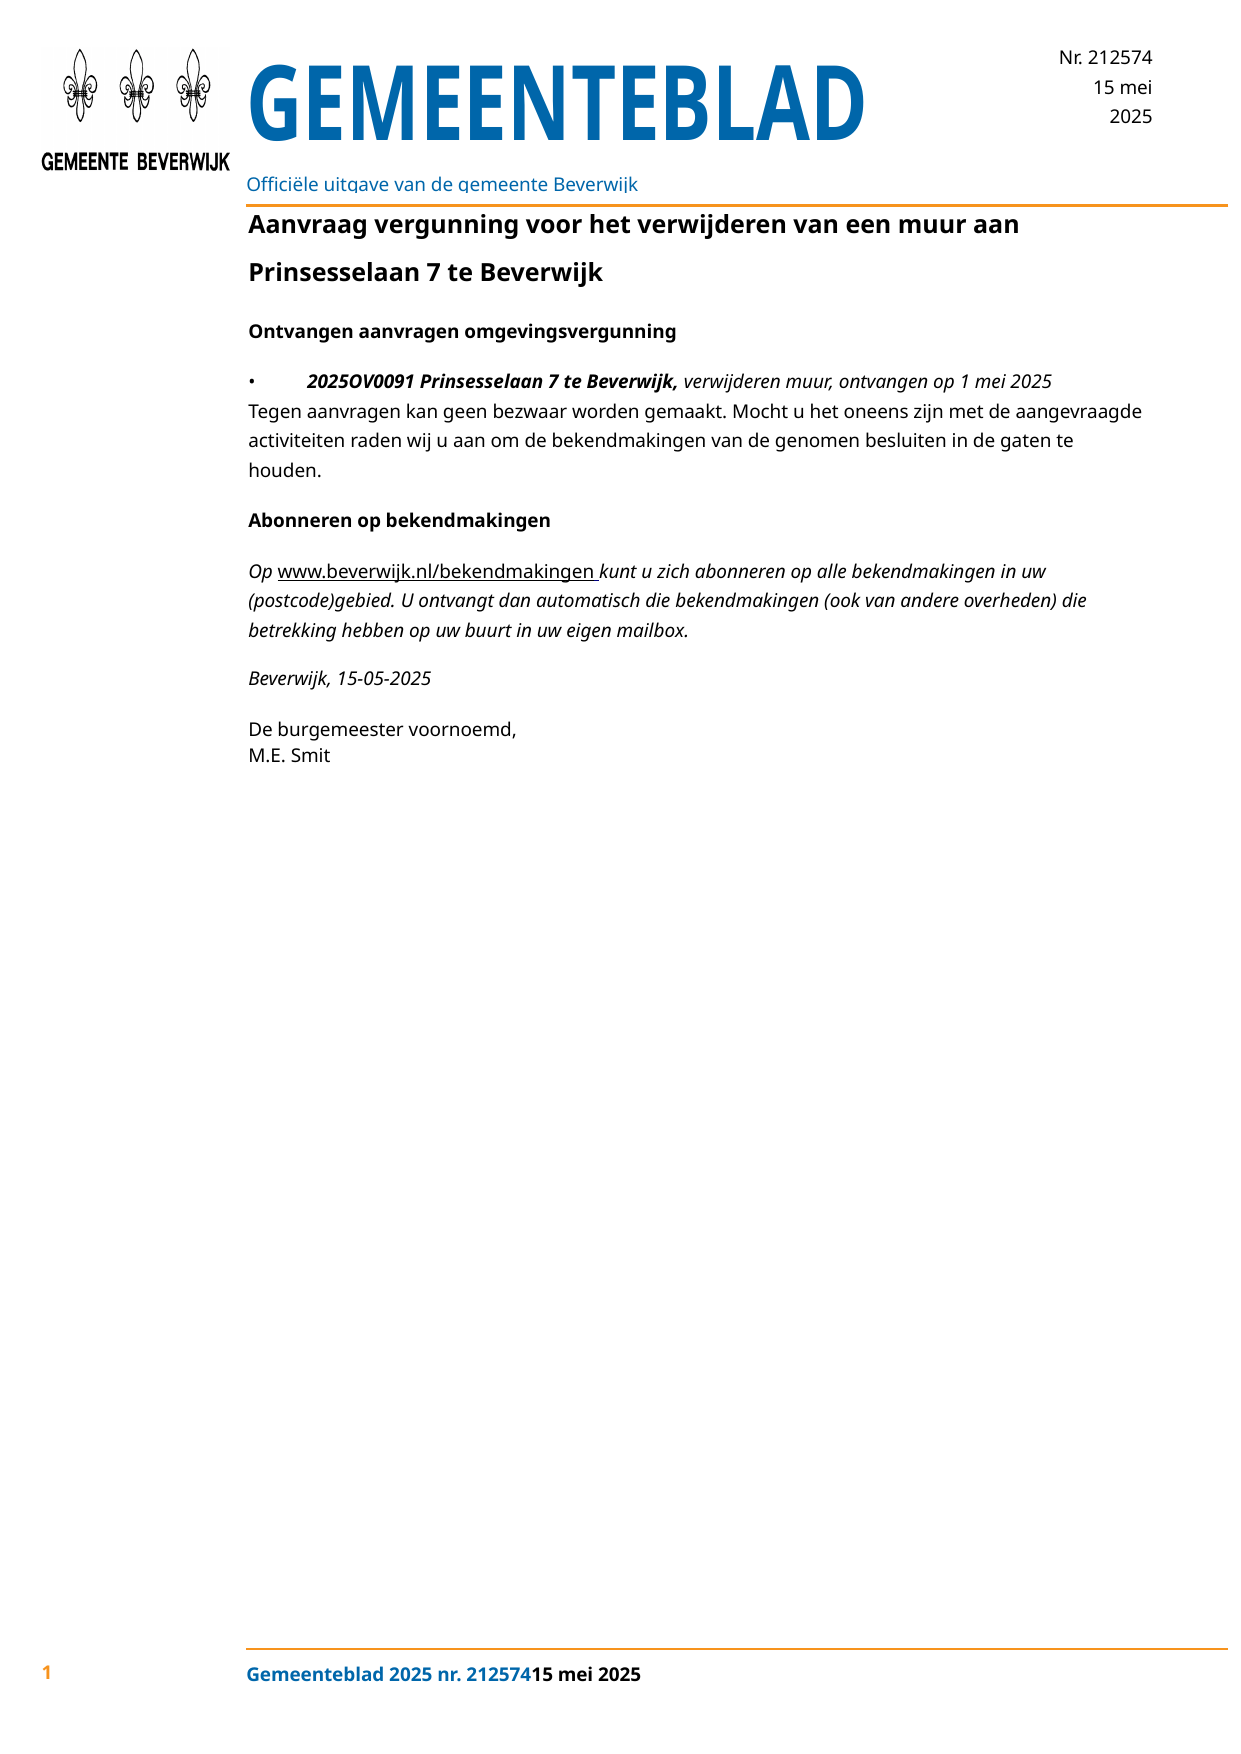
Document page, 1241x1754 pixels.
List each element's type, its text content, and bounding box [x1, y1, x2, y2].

text Ontvangen aanvragen omgevingsvergunning [248, 318, 1152, 344]
text Op www.beverwijk.nl/bekendmakingen kunt u zich abonneren op alle bekendmakingen in uw (postcode)gebied. U ontvangt dan automatisch die bekendmakingen (ook van andere overheden) die betrekking hebben op uw buurt in uw eigen mailbox. [248, 558, 1152, 643]
list 2025OV0091 Prinsesselaan 7 te Beverwijk, verwijderen muur, ontvangen op 1 mei 2025 [248, 368, 1152, 394]
picture [41, 47, 231, 172]
text Aanvraag vergunning voor het verwijderen van een muur aan Prinsesselaan 7 te Beverwijk [248, 207, 1152, 288]
text Abonneren op bekendmakingen [248, 507, 1152, 533]
text De burgemeester voornoemd, [248, 716, 1152, 742]
text Tegen aanvragen kan geen bezwaar worden gemaakt. Mocht u het oneens zijn met de aangevraagde activiteiten raden wij u aan om de bekendmakingen van de genomen besluiten in de gaten te houden. [248, 398, 1152, 483]
text Beverwijk, 15-05-2025 [248, 665, 1152, 691]
text M.E. Smit [248, 742, 1152, 768]
